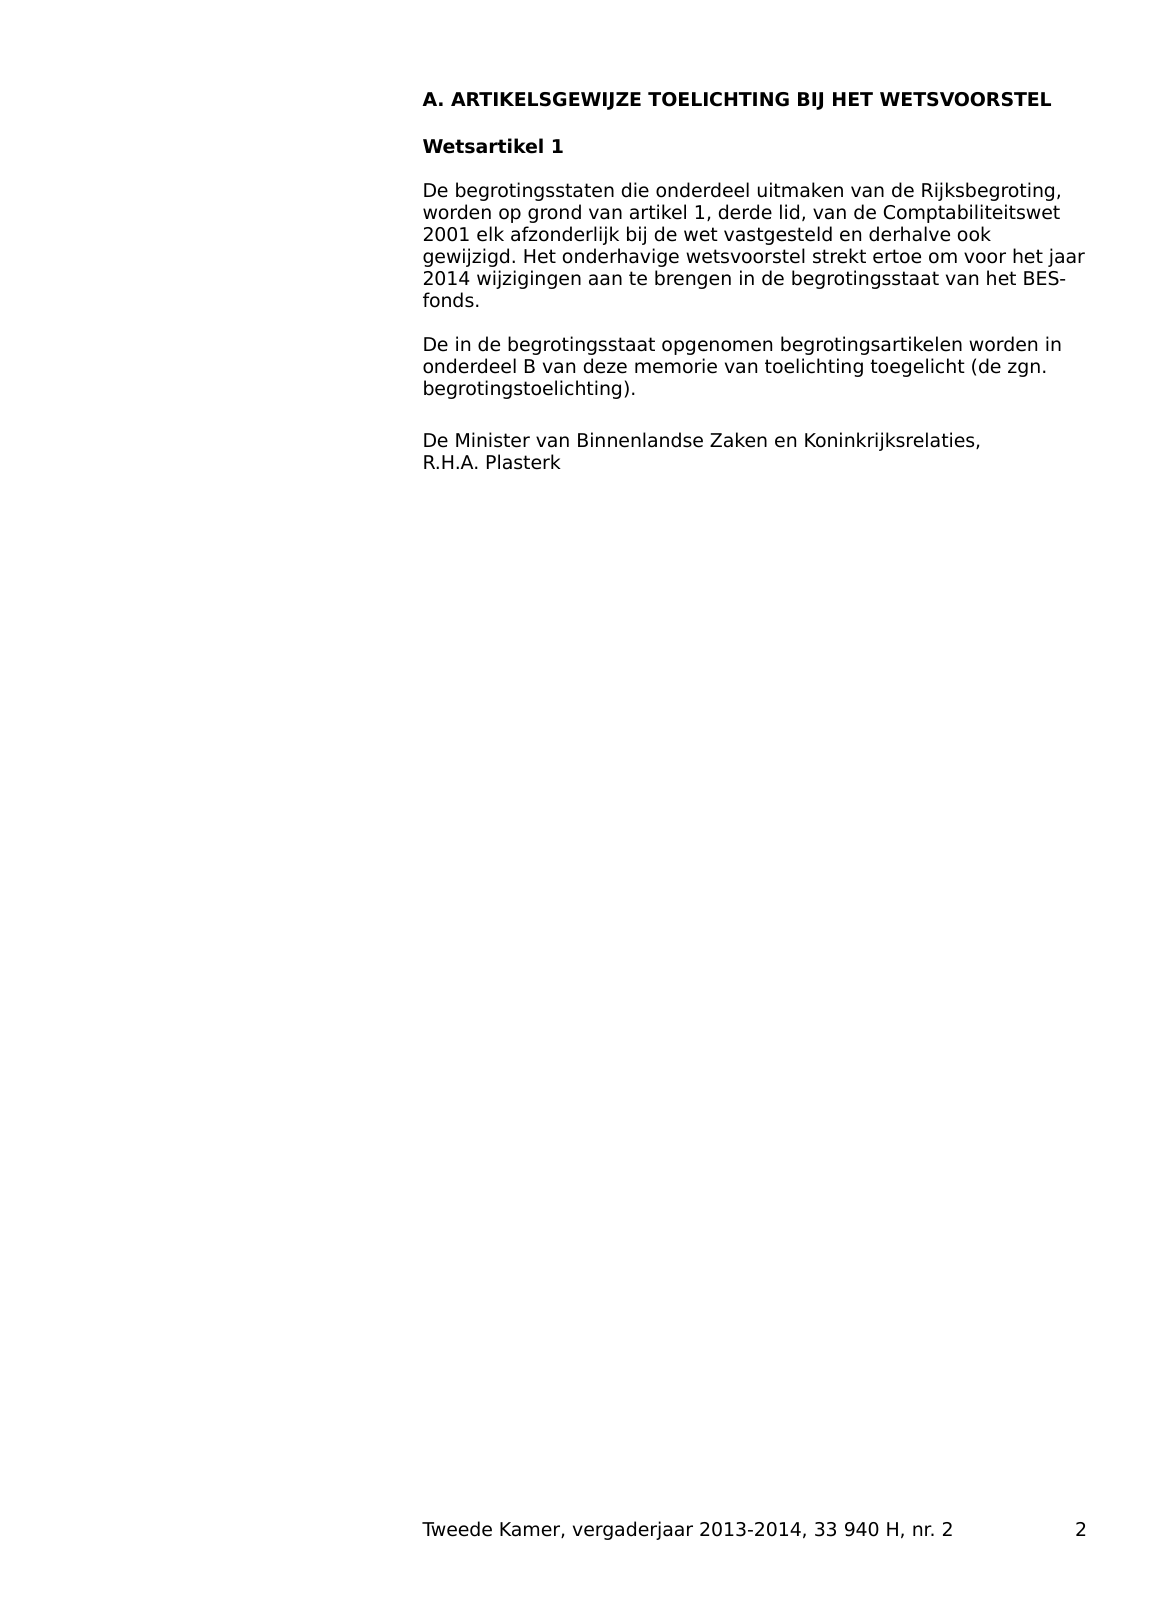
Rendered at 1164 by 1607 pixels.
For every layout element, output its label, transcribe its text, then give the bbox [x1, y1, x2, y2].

text De begrotingsstaten die onderdeel uitmaken van de Rijksbegroting, worden op grond van artikel 1, derde lid, van de Comptabiliteitswet 2001 elk afzonderlijk bij de wet vastgesteld en derhalve ook gewijzigd. Het onderhavige wetsvoorstel strekt ertoe om voor het jaar 2014 wijzigingen aan te brengen in de begrotingsstaat van het BES-fonds. [422, 180, 1087, 312]
text De in de begrotingsstaat opgenomen begrotingsartikelen worden in onderdeel B van deze memorie van toelichting toegelicht (de zgn. begrotingstoelichting). [422, 334, 1087, 400]
subtitle Wetsartikel 1 [422, 136, 1087, 158]
subtitle A. ARTIKELSGEWIJZE TOELICHTING BIJ HET WETSVOORSTEL [422, 89, 1087, 111]
text De Minister van Binnenlandse Zaken en Koninkrijksrelaties, R.H.A. Plasterk [422, 430, 1087, 474]
